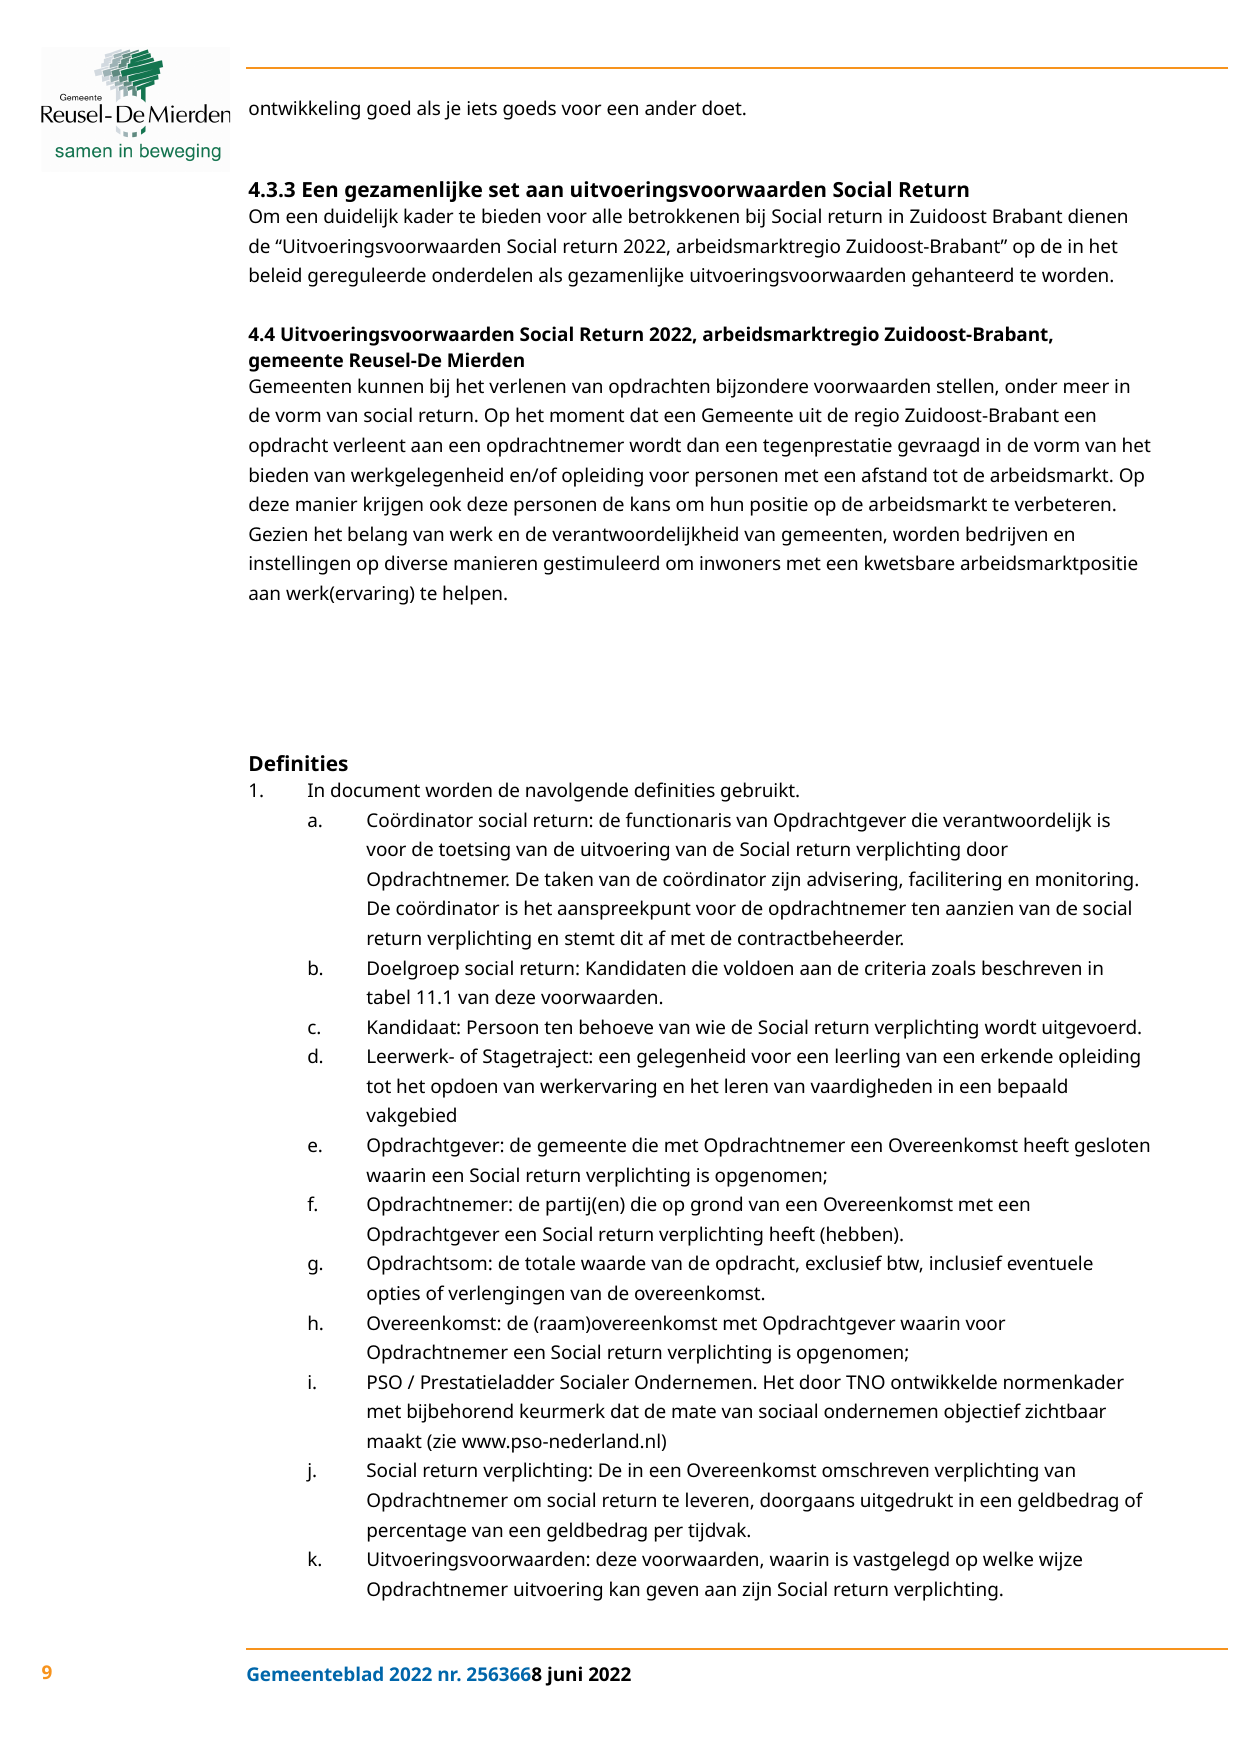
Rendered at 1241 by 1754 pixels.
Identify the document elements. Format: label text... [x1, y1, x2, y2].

list Opdrachtnemer: de partij(en) die op grond van een Overeenkomst met een Opdrachtgever een Social return verplichting heeft (hebben). [307, 1191, 1152, 1247]
list Opdrachtsom: de totale waarde van de opdracht, exclusief btw, inclusief eventuele opties of verlengingen van de overeenkomst. [307, 1251, 1152, 1306]
list PSO / Prestatieladder Socialer Ondernemen. Het door TNO ontwikkelde normenkader met bijbehorend keurmerk dat de mate van sociaal ondernemen objectief zichtbaar maakt (zie www.pso-nederland.nl) [307, 1369, 1152, 1454]
list Opdrachtgever: de gemeente die met Opdrachtnemer een Overeenkomst heeft gesloten waarin een Social return verplichting is opgenomen; [307, 1132, 1152, 1188]
text 4.4 Uitvoeringsvoorwaarden Social Return 2022, arbeidsmarktregio Zuidoost-Brabant, gemeente Reusel-De Mierden [248, 322, 1152, 373]
text Gemeenten kunnen bij het verlenen van opdrachten bijzondere voorwaarden stellen, onder meer in de vorm van social return. Op het moment dat een Gemeente uit de regio Zuidoost-Brabant een opdracht verleent aan een opdrachtnemer wordt dan een tegenprestatie gevraagd in de vorm van het bieden van werkgelegenheid en/of opleiding voor personen met een afstand tot de arbeidsmarkt. Op deze manier krijgen ook deze personen de kans om hun positie op de arbeidsmarkt te verbeteren. Gezien het belang van werk en de verantwoordelijkheid van gemeenten, worden bedrijven en instellingen op diverse manieren gestimuleerd om inwoners met een kwetsbare arbeidsmarktpositie aan werk(ervaring) te helpen. [248, 373, 1152, 606]
list Overeenkomst: de (raam)overeenkomst met Opdrachtgever waarin voor Opdrachtnemer een Social return verplichting is opgenomen; [307, 1310, 1152, 1365]
list Uitvoeringsvoorwaarden: deze voorwaarden, waarin is vastgelegd op welke wijze Opdrachtnemer uitvoering kan geven aan zijn Social return verplichting. [307, 1546, 1152, 1602]
text ontwikkeling goed als je iets goeds voor een ander doet. [248, 95, 1152, 121]
list Social return verplichting: De in een Overeenkomst omschreven verplichting van Opdrachtnemer om social return te leveren, doorgaans uitgedrukt in een geldbedrag of percentage van een geldbedrag per tijdvak. [307, 1458, 1152, 1543]
list Leerwerk- of Stagetraject: een gelegenheid voor een leerling van een erkende opleiding tot het opdoen van werkervaring en het leren van vaardigheden in een bepaald vakgebied [307, 1043, 1152, 1128]
text Definities [248, 749, 1152, 777]
picture [41, 47, 231, 172]
text Om een duidelijk kader te bieden voor alle betrokkenen bij Social return in Zuidoost Brabant dienen de “Uitvoeringsvoorwaarden Social return 2022, arbeidsmarktregio Zuidoost-Brabant” op de in het beleid gereguleerde onderdelen als gezamenlijke uitvoeringsvoorwaarden gehanteerd te worden. [248, 203, 1152, 288]
list Doelgroep social return: Kandidaten die voldoen aan de criteria zoals beschreven in tabel 11.1 van deze voorwaarden. [307, 955, 1152, 1010]
text 4.3.3 Een gezamenlijke set aan uitvoeringsvoorwaarden Social Return [248, 175, 1152, 203]
list In document worden de navolgende definities gebruikt. [248, 777, 1152, 803]
list Coördinator social return: de functionaris van Opdrachtgever die verantwoordelijk is voor de toetsing van de uitvoering van de Social return verplichting door Opdrachtnemer. De taken van de coördinator zijn advisering, facilitering en monitoring. De coördinator is het aanspreekpunt voor de opdrachtnemer ten aanzien van de social return verplichting en stemt dit af met de contractbeheerder. [307, 807, 1152, 951]
list Kandidaat: Persoon ten behoeve van wie de Social return verplichting wordt uitgevoerd. [307, 1014, 1152, 1040]
